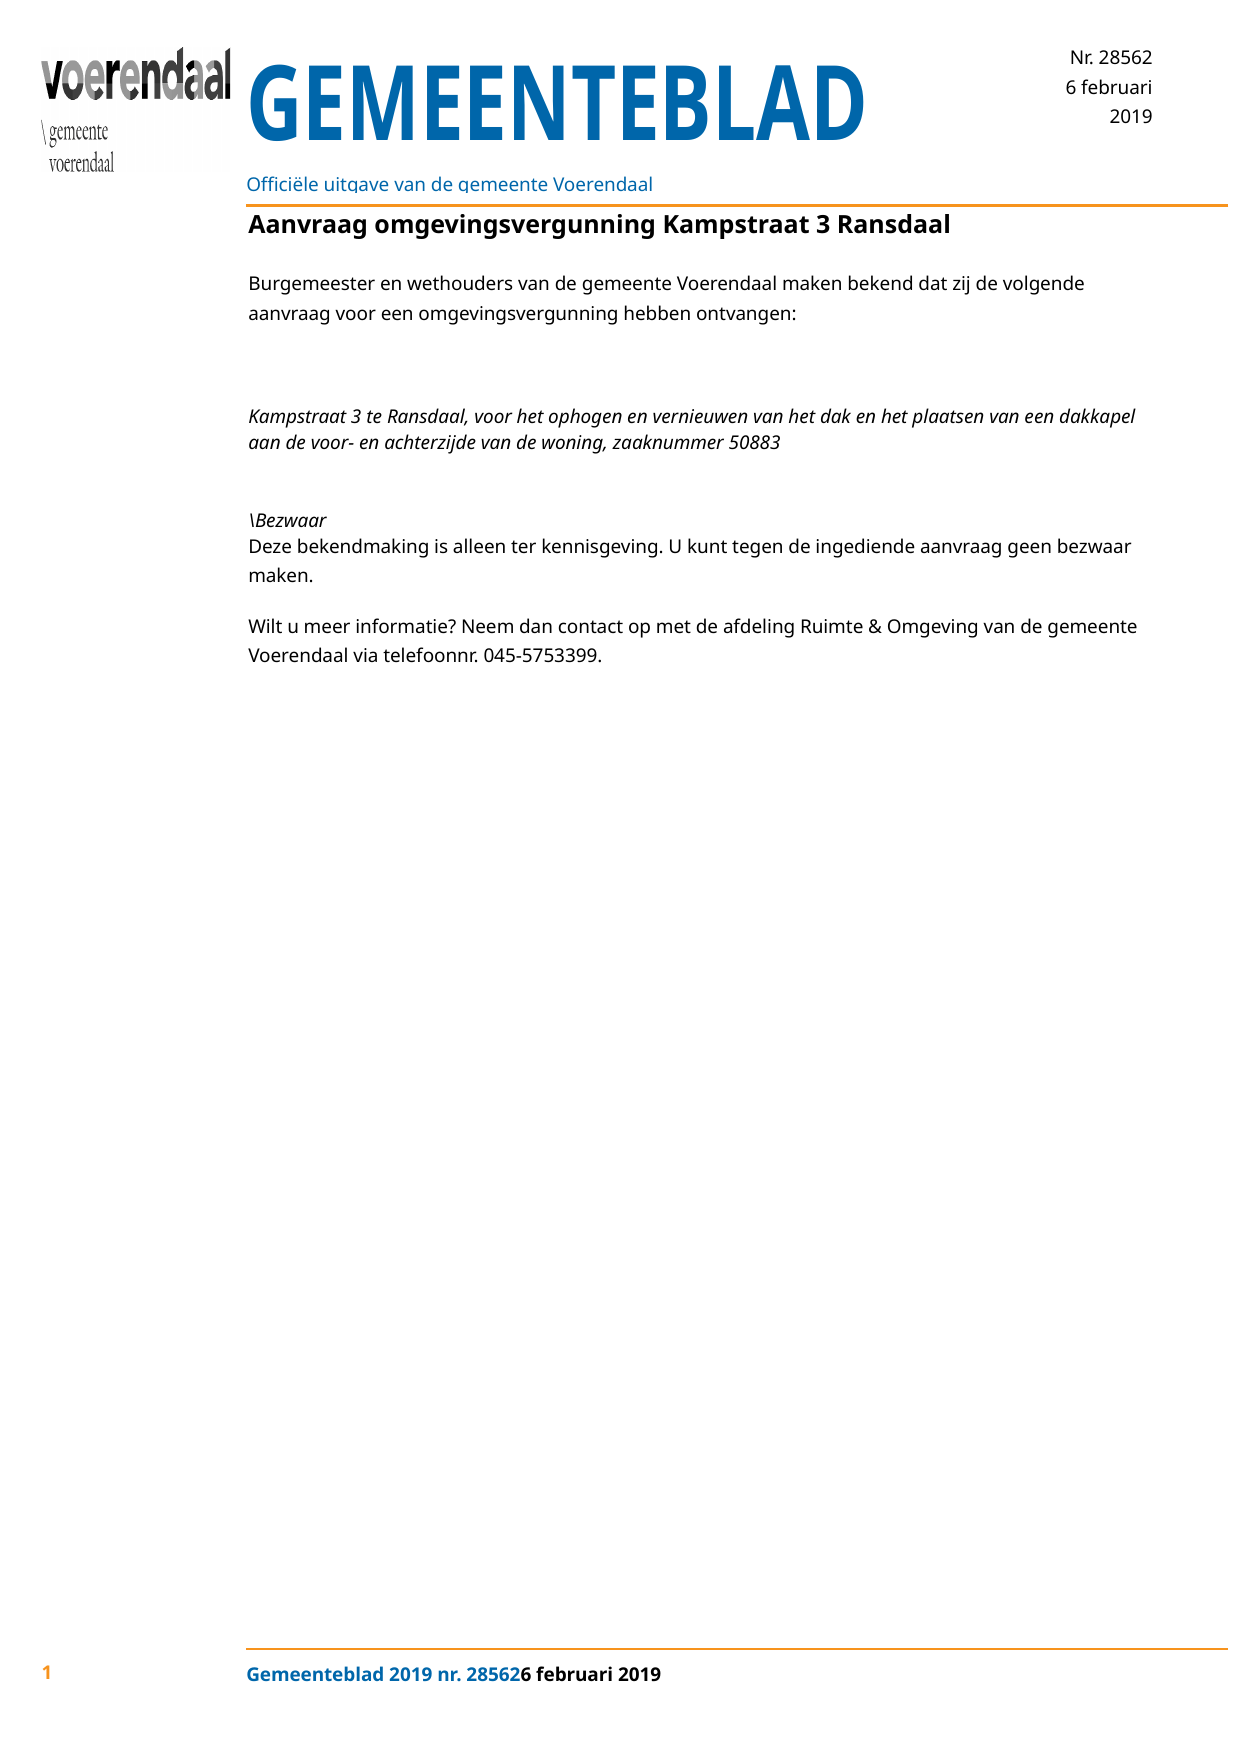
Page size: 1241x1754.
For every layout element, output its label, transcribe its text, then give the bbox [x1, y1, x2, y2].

text Deze bekendmaking is alleen ter kennisgeving. U kunt tegen de ingediende aanvraag geen bezwaar maken. [248, 533, 1152, 588]
picture [41, 47, 231, 172]
text \Bezwaar [248, 507, 1152, 533]
text Aanvraag omgevingsvergunning Kampstraat 3 Ransdaal [248, 207, 1152, 241]
text Wilt u meer informatie? Neem dan contact op met de afdeling Ruimte & Omgeving van de gemeente Voerendaal via telefoonnr. 045-5753399. [248, 613, 1152, 668]
text Burgemeester en wethouders van de gemeente Voerendaal maken bekend dat zij de volgende aanvraag voor een omgevingsvergunning hebben ontvangen: [248, 270, 1152, 326]
text Kampstraat 3 te Ransdaal, voor het ophogen en vernieuwen van het dak en het plaatsen van een dakkapel aan de voor- en achterzijde van de woning, zaaknummer 50883 [248, 403, 1152, 454]
